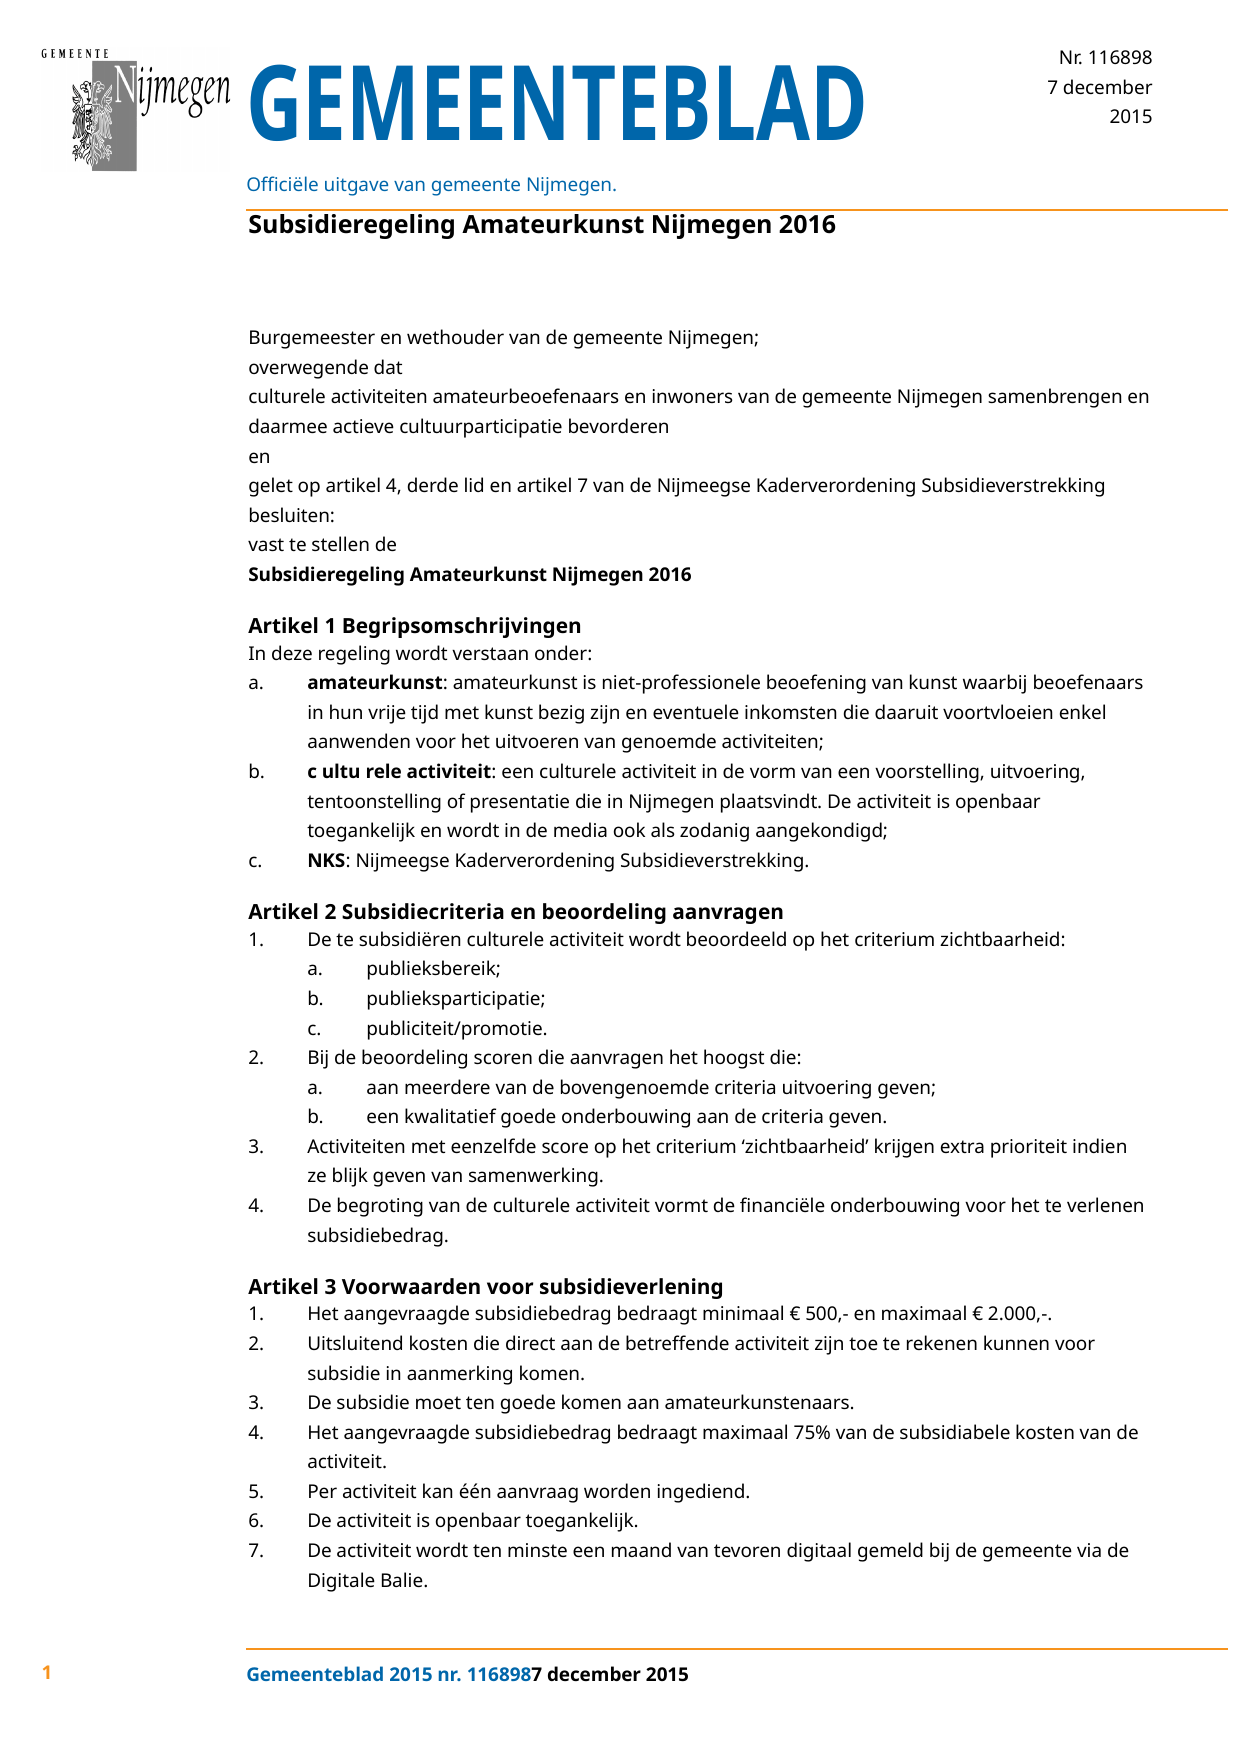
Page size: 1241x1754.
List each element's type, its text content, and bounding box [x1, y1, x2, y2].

list c ultu rele activiteit: een culturele activiteit in de vorm van een voorstelling, uitvoering, tentoonstelling of presentatie die in Nijmegen plaatsvindt. De activiteit is openbaar toegankelijk en wordt in de media ook als zodanig aangekondigd; [248, 758, 1152, 843]
list Activiteiten met eenzelfde score op het criterium ‘zichtbaarheid’ krijgen extra prioriteit indien ze blijk geven van samenwerking. [248, 1133, 1152, 1188]
list De subsidie moet ten goede komen aan amateurkunstenaars. [248, 1389, 1152, 1415]
list publiciteit/promotie. [307, 1015, 1152, 1040]
text Artikel 1 Begripsomschrijvingen [248, 612, 1152, 640]
text Artikel 2 Subsidiecriteria en beoordeling aanvragen [248, 897, 1152, 926]
text Subsidieregeling Amateurkunst Nijmegen 2016 [248, 561, 1152, 587]
text overwegende dat [248, 354, 1152, 380]
list amateurkunst: amateurkunst is niet-professionele beoefening van kunst waarbij beoefenaars in hun vrije tijd met kunst bezig zijn en eventuele inkomsten die daaruit voortvloeien enkel aanwenden voor het uitvoeren van genoemde activiteiten; [248, 669, 1152, 754]
list publieksparticipatie; [307, 985, 1152, 1011]
text culturele activiteiten amateurbeoefenaars en inwoners van de gemeente Nijmegen samenbrengen en daarmee actieve cultuurparticipatie bevorderen [248, 384, 1152, 439]
list De begroting van de culturele activiteit vormt de financiële onderbouwing voor het te verlenen subsidiebedrag. [248, 1192, 1152, 1247]
list Bij de beoordeling scoren die aanvragen het hoogst die: [248, 1044, 1152, 1070]
list publieksbereik; [307, 956, 1152, 981]
list aan meerdere van de bovengenoemde criteria uitvoering geven; [307, 1074, 1152, 1099]
text besluiten: [248, 502, 1152, 528]
text en [248, 443, 1152, 468]
list De activiteit is openbaar toegankelijk. [248, 1508, 1152, 1533]
text In deze regeling wordt verstaan onder: [248, 640, 1152, 666]
list Per activiteit kan één aanvraag worden ingediend. [248, 1478, 1152, 1504]
list Het aangevraagde subsidiebedrag bedraagt maximaal 75% van de subsidiabele kosten van de activiteit. [248, 1419, 1152, 1474]
list NKS: Nijmeegse Kaderverordening Subsidieverstrekking. [248, 847, 1152, 873]
list De activiteit wordt ten minste een maand van tevoren digitaal gemeld bij de gemeente via de Digitale Balie. [248, 1537, 1152, 1593]
text Subsidieregeling Amateurkunst Nijmegen 2016 [248, 211, 1152, 241]
list Het aangevraagde subsidiebedrag bedraagt minimaal € 500,- en maximaal € 2.000,-. [248, 1301, 1152, 1326]
list een kwalitatief goede onderbouwing aan de criteria geven. [307, 1103, 1152, 1129]
text Burgemeester en wethouder van de gemeente Nijmegen; [248, 324, 1152, 350]
picture [41, 47, 231, 172]
text vast te stellen de [248, 532, 1152, 557]
list De te subsidiëren culturele activiteit wordt beoordeeld op het criterium zichtbaarheid: [248, 926, 1152, 952]
text gelet op artikel 4, derde lid en artikel 7 van de Nijmeegse Kaderverordening Subsidieverstrekking [248, 472, 1152, 498]
list Uitsluitend kosten die direct aan de betreffende activiteit zijn toe te rekenen kunnen voor subsidie in aanmerking komen. [248, 1330, 1152, 1386]
text Artikel 3 Voorwaarden voor subsidieverlening [248, 1272, 1152, 1301]
